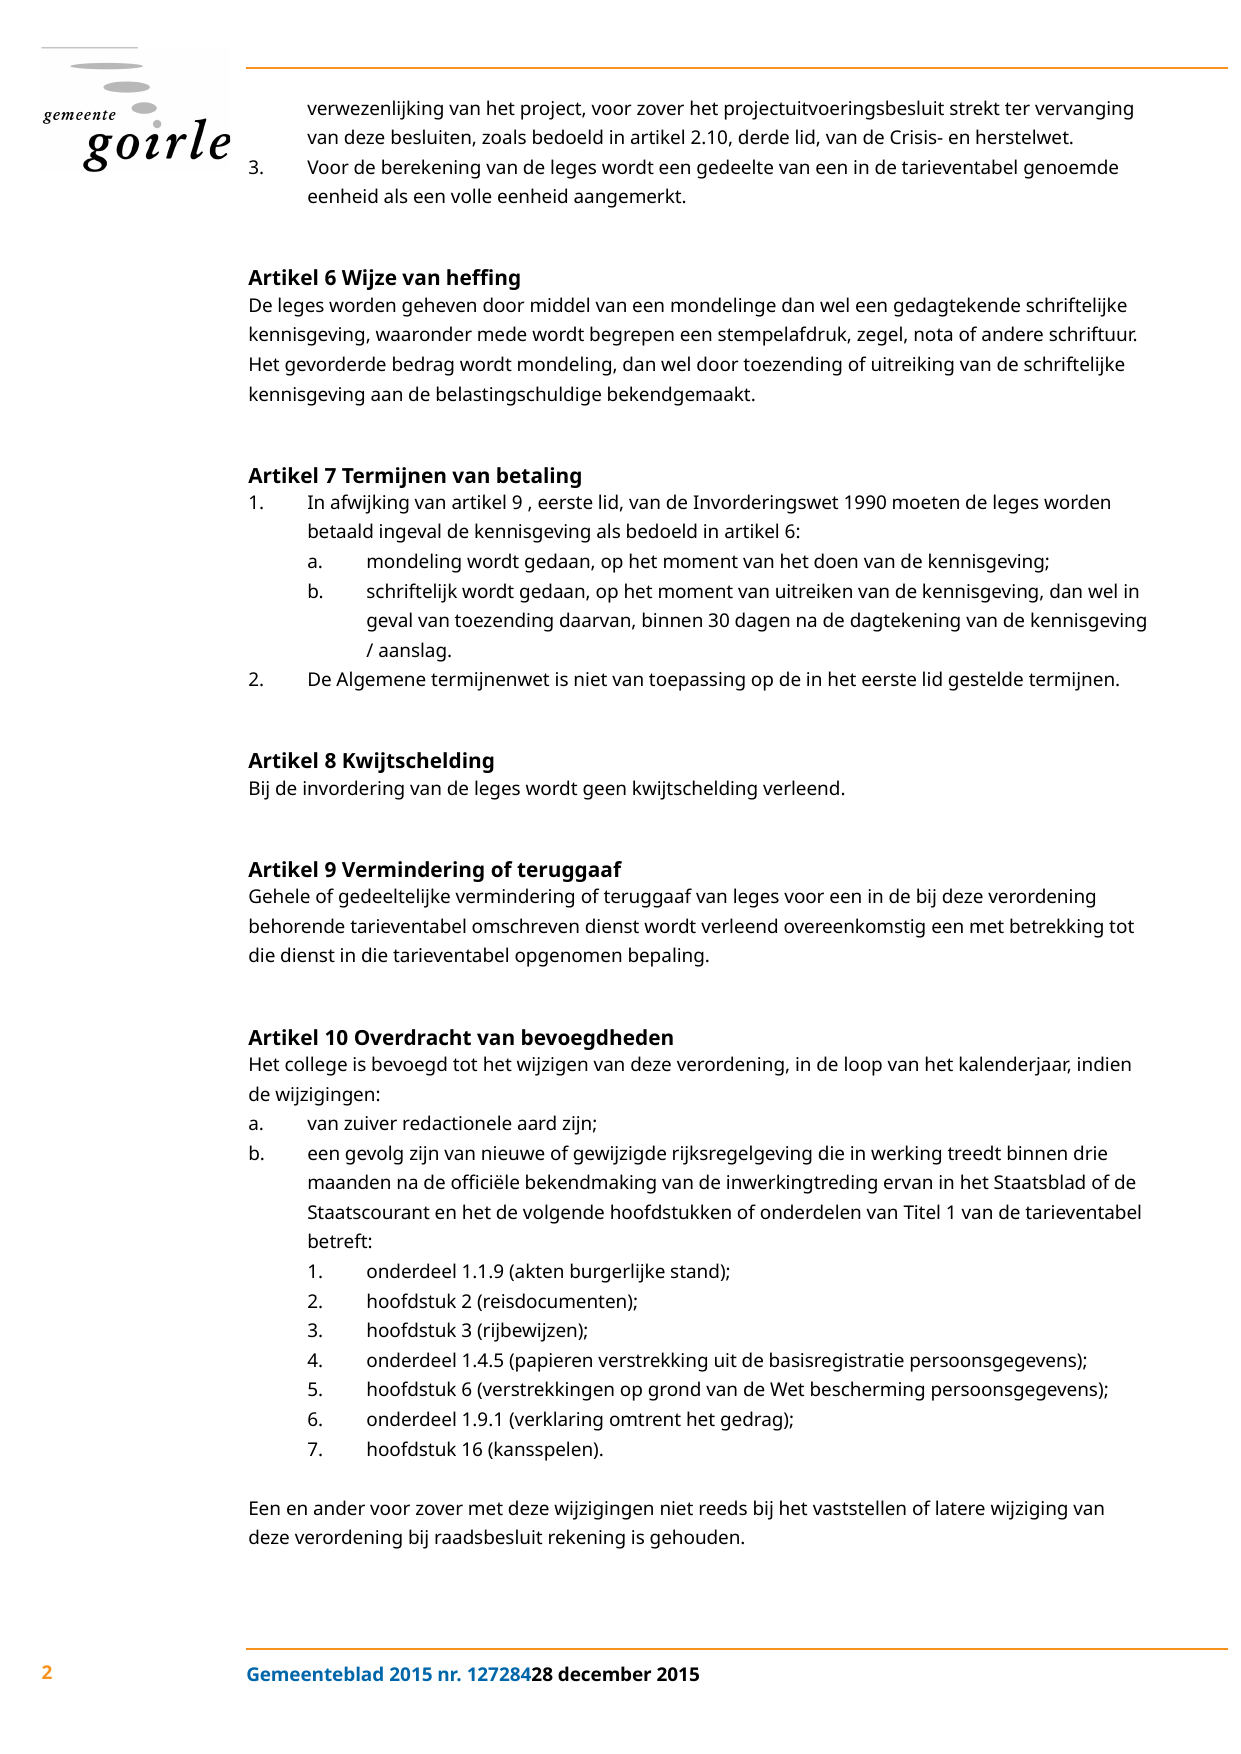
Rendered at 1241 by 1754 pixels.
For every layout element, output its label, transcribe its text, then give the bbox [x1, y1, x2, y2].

text De leges worden geheven door middel van een mondelinge dan wel een gedagtekende schriftelijke kennisgeving, waaronder mede wordt begrepen een stempelafdruk, zegel, nota of andere schriftuur. Het gevorderde bedrag wordt mondeling, dan wel door toezending of uitreiking van de schriftelijke kennisgeving aan de belastingschuldige bekendgemaakt. [248, 292, 1152, 406]
list schriftelijk wordt gedaan, op het moment van uitreiken van de kennisgeving, dan wel in geval van toezending daarvan, binnen 30 dagen na de dagtekening van de kennisgeving / aanslag. [307, 578, 1152, 663]
list onderdeel 1.4.5 (papieren verstrekking uit de basisregistratie persoonsgegevens); [307, 1347, 1152, 1373]
list In afwijking van artikel 9 , eerste lid, van de Invorderingswet 1990 moeten de leges worden betaald ingeval de kennisgeving als bedoeld in artikel 6: [248, 489, 1152, 544]
list hoofdstuk 2 (reisdocumenten); [307, 1288, 1152, 1313]
text Artikel 7 Termijnen van betaling [248, 461, 1152, 489]
list mondeling wordt gedaan, op het moment van het doen van de kennisgeving; [307, 548, 1152, 574]
list van zuiver redactionele aard zijn; [248, 1110, 1152, 1136]
list hoofdstuk 3 (rijbewijzen); [307, 1317, 1152, 1343]
text Artikel 6 Wijze van heffing [248, 263, 1152, 292]
list een gevolg zijn van nieuwe of gewijzigde rijksregelgeving die in werking treedt binnen drie maanden na de officiële bekendmaking van de inwerkingtreding ervan in het Staatsblad of de Staatscourant en het de volgende hoofdstukken of onderdelen van Titel 1 van de tarieventabel betreft: [248, 1140, 1152, 1254]
text Gehele of gedeeltelijke vermindering of teruggaaf van leges voor een in de bij deze verordening behorende tarieventabel omschreven dienst wordt verleend overeenkomstig een met betrekking tot die dienst in die tarieventabel opgenomen bepaling. [248, 883, 1152, 968]
text Het college is bevoegd tot het wijzigen van deze verordening, in de loop van het kalenderjaar, indien de wijzigingen: [248, 1051, 1152, 1106]
text Een en ander voor zover met deze wijzigingen niet reeds bij het vaststellen of latere wijziging van deze verordening bij raadsbesluit rekening is gehouden. [248, 1495, 1152, 1550]
picture [41, 47, 231, 172]
list hoofdstuk 16 (kansspelen). [307, 1436, 1152, 1461]
list hoofdstuk 6 (verstrekkingen op grond van de Wet bescherming persoonsgegevens); [307, 1377, 1152, 1402]
text Artikel 8 Kwijtschelding [248, 747, 1152, 775]
text Bij de invordering van de leges wordt geen kwijtschelding verleend. [248, 775, 1152, 801]
list De Algemene termijnenwet is niet van toepassing op de in het eerste lid gestelde termijnen. [248, 667, 1152, 692]
text Artikel 10 Overdracht van bevoegdheden [248, 1023, 1152, 1051]
text Artikel 9 Vermindering of teruggaaf [248, 855, 1152, 883]
list verwezenlijking van het project, voor zover het projectuitvoeringsbesluit strekt ter vervanging van deze besluiten, zoals bedoeld in artikel 2.10, derde lid, van de Crisis- en herstelwet. [248, 95, 1152, 150]
list Voor de berekening van de leges wordt een gedeelte van een in de tarieventabel genoemde eenheid als een volle eenheid aangemerkt. [248, 154, 1152, 209]
list onderdeel 1.9.1 (verklaring omtrent het gedrag); [307, 1406, 1152, 1432]
list onderdeel 1.1.9 (akten burgerlijke stand); [307, 1258, 1152, 1284]
